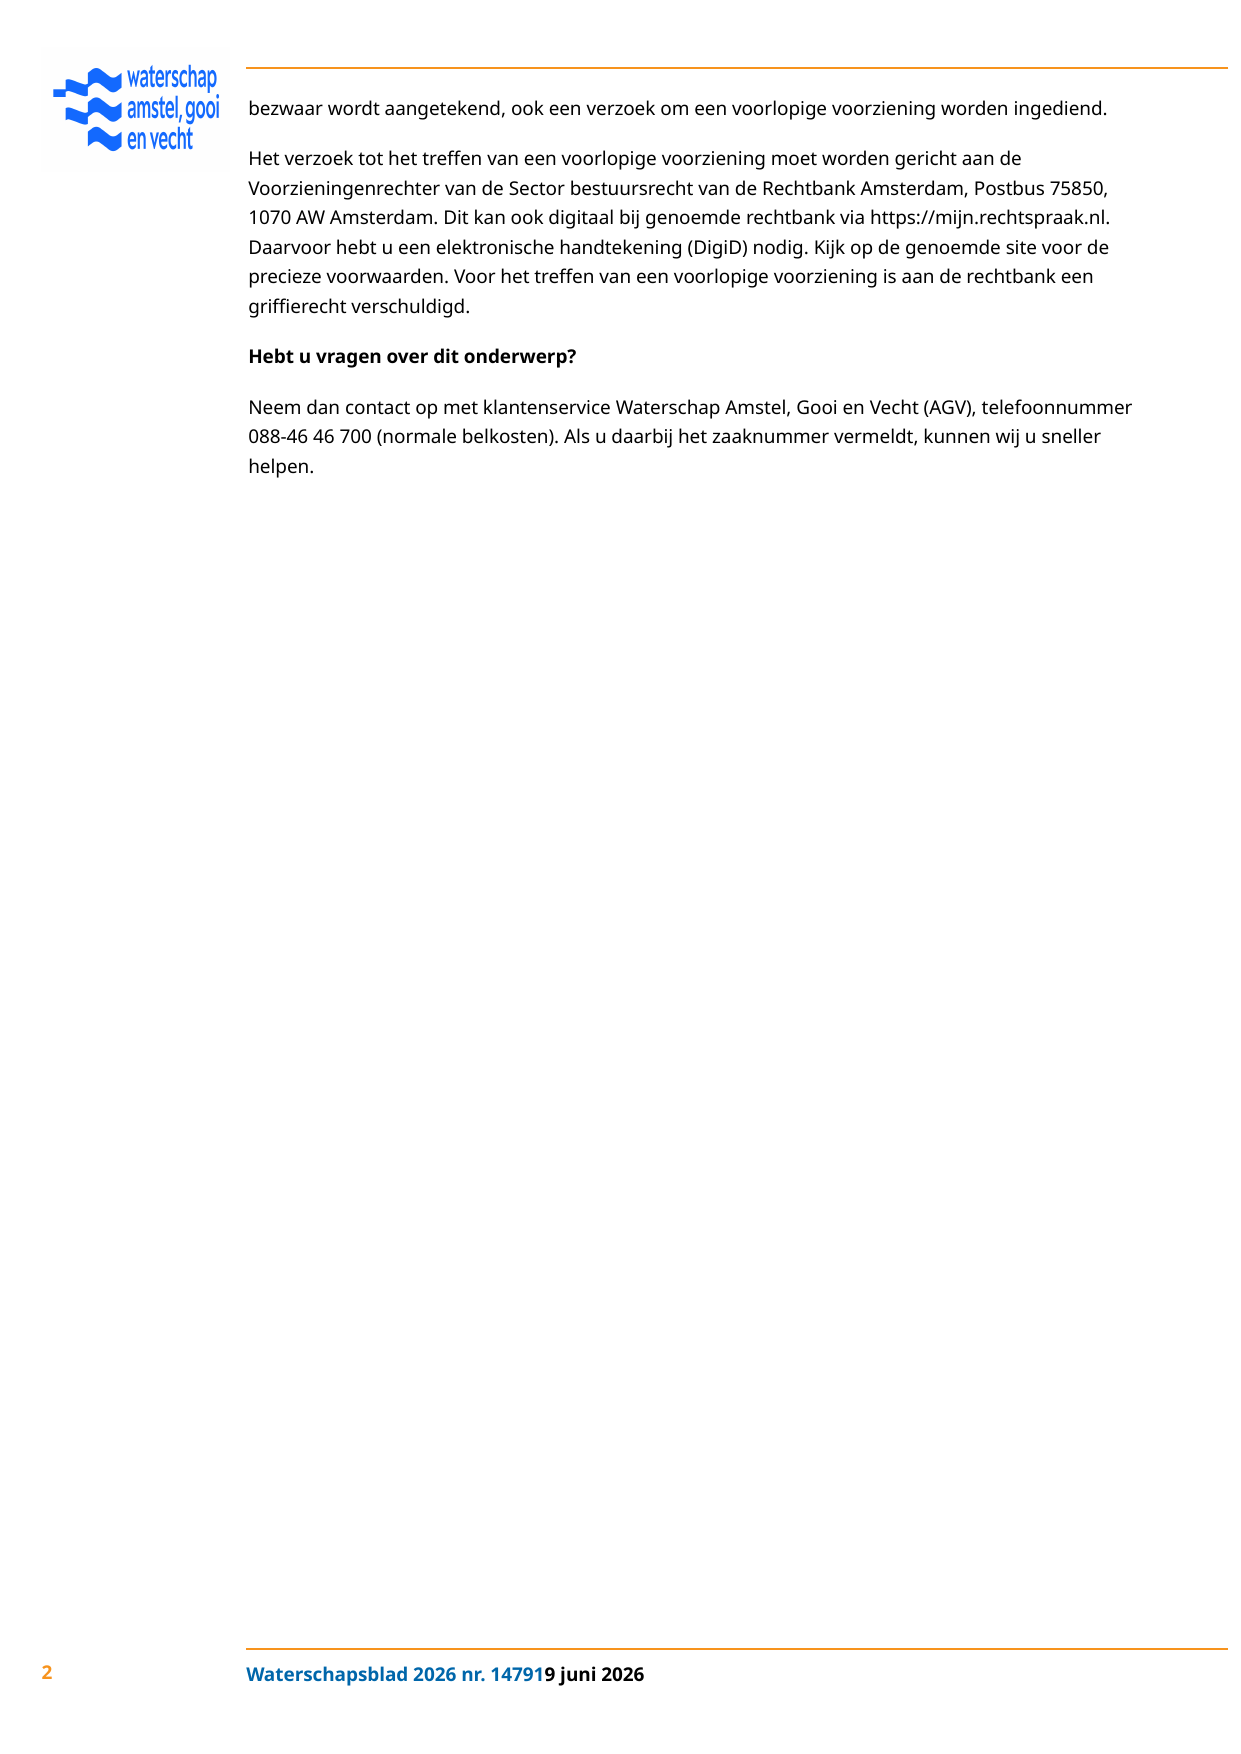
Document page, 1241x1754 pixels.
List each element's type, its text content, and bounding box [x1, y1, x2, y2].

text Het verzoek tot het treffen van een voorlopige voorziening moet worden gericht aan de Voorzieningenrechter van de Sector bestuursrecht van de Rechtbank Amsterdam, Postbus 75850, 1070 AW Amsterdam. Dit kan ook digitaal bij genoemde rechtbank via https://mijn.rechtspraak.nl. Daarvoor hebt u een elektronische handtekening (DigiD) nodig. Kijk op de genoemde site voor de precieze voorwaarden. Voor het treffen van een voorlopige voorziening is aan de rechtbank een griffierecht verschuldigd. [248, 145, 1152, 319]
text bezwaar wordt aangetekend, ook een verzoek om een voorlopige voorziening worden ingediend. [248, 95, 1152, 121]
text Hebt u vragen over dit onderwerp? [248, 343, 1152, 369]
picture [41, 47, 231, 172]
text Neem dan contact op met klantenservice Waterschap Amstel, Gooi en Vecht (AGV), telefoonnummer 088-46 46 700 (normale belkosten). Als u daarbij het zaaknummer vermeldt, kunnen wij u sneller helpen. [248, 394, 1152, 479]
